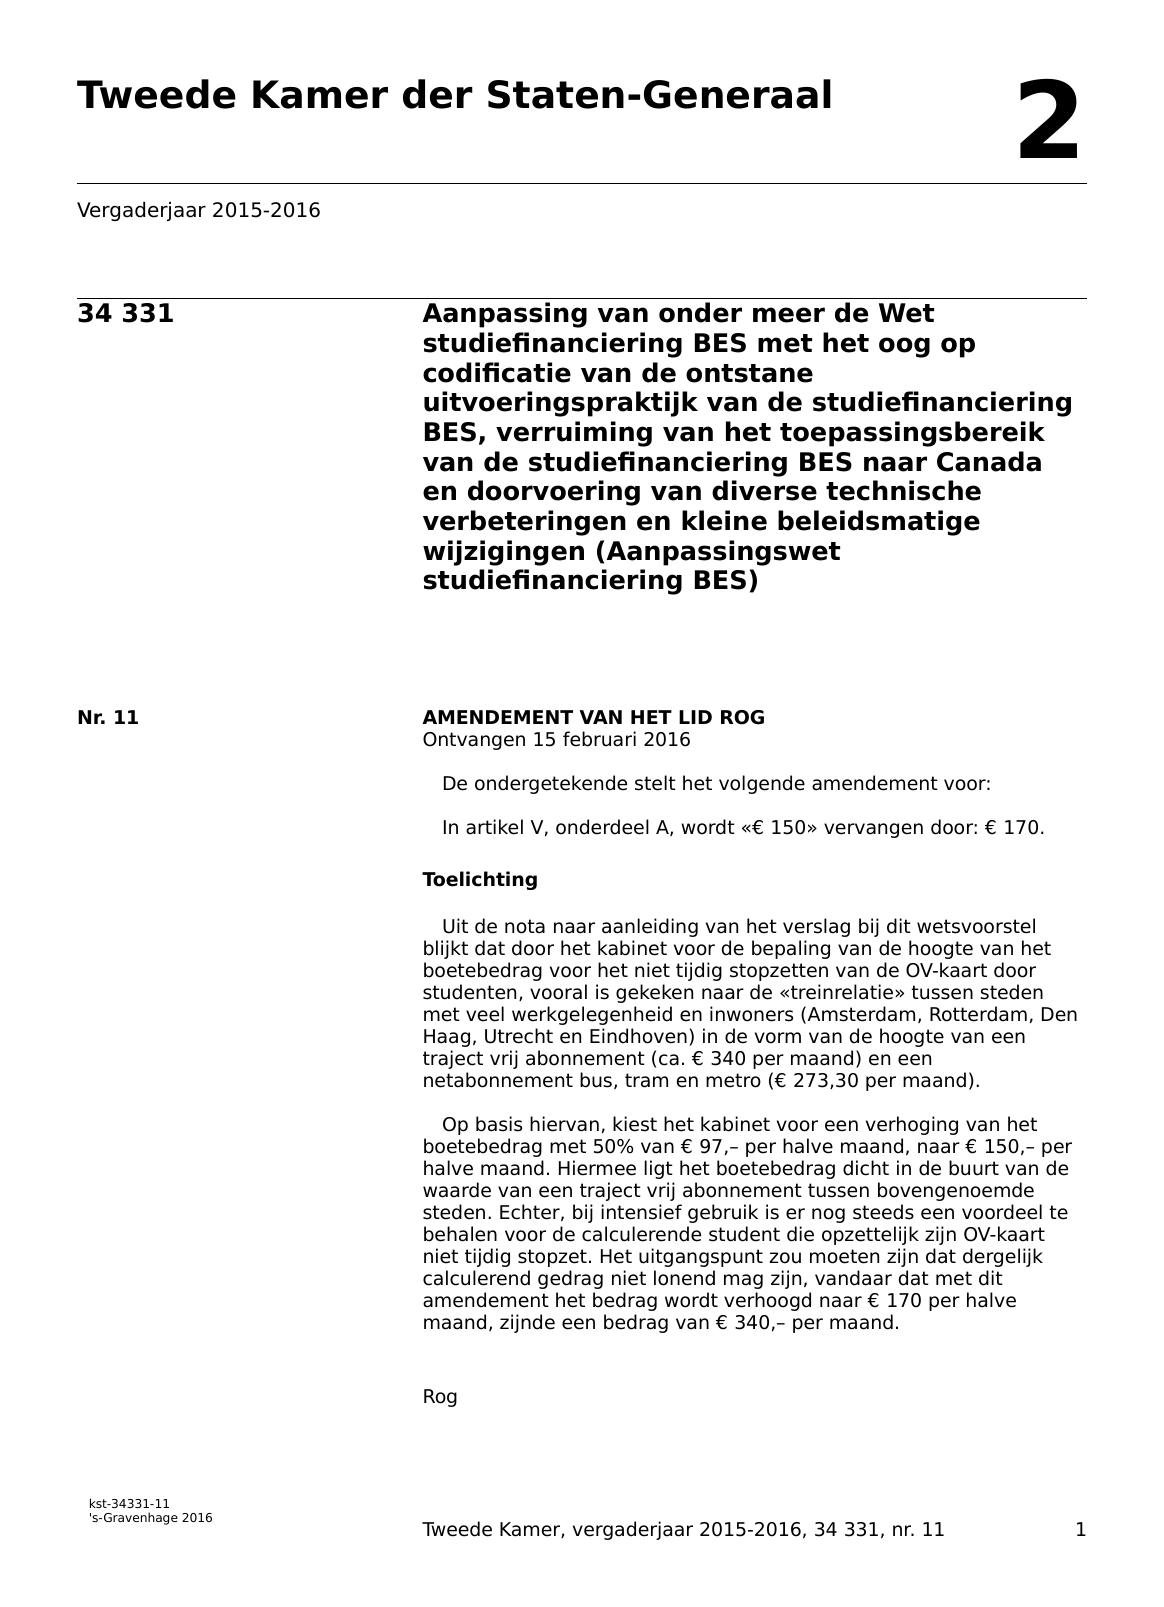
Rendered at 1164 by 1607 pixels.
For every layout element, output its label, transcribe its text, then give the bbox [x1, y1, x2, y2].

text In artikel V, onderdeel A, wordt «€ 150» vervangen door: € 170. [422, 817, 1087, 839]
table_header 2 [886, 59, 1087, 183]
text De ondergetekende stelt het volgende amendement voor: [422, 773, 1087, 795]
text Op basis hiervan, kiest het kabinet voor een verhoging van het boetebedrag met 50% van € 97,– per halve maand, naar € 150,– per halve maand. Hiermee ligt het boetebedrag dicht in de buurt van de waarde van een traject vrij abonnement tussen bovengenoemde steden. Echter, bij intensief gebruik is er nog steeds een voordeel te behalen voor de calculerende student die opzettelijk zijn OV-kaart niet tijdig stopzet. Het uitgangspunt zou moeten zijn dat dergelijk calculerend gedrag niet lonend mag zijn, vandaar dat met dit amendement het bedrag wordt verhoogd naar € 170 per halve maand, zijnde een bedrag van € 340,– per maand. [422, 1114, 1087, 1334]
subtitle Nr. 11 AMENDEMENT VAN HET LID ROG [77, 707, 1087, 729]
text 's-Gravenhage 2016 [88, 1511, 323, 1525]
text Rog [422, 1364, 1087, 1408]
text kst-34331-11 [88, 1497, 323, 1511]
subtitle 34 331 Aanpassing van onder meer de Wet studiefinanciering BES met het oog op codificatie van de ontstane uitvoeringspraktijk van de studiefinanciering BES, verruiming van het toepassingsbereik van de studiefinanciering BES naar Canada en doorvoering van diverse technische verbeteringen en kleine beleidsmatige wijzigingen (Aanpassingswet studiefinanciering BES) [77, 299, 1087, 596]
text Ontvangen 15 februari 2016 [422, 729, 1087, 751]
text Uit de nota naar aanleiding van het verslag bij dit wetsvoorstel blijkt dat door het kabinet voor de bepaling van de hoogte van het boetebedrag voor het niet tijdig stopzetten van de OV-kaart door studenten, vooral is gekeken naar de «treinrelatie» tussen steden met veel werkgelegenheid en inwoners (Amsterdam, Rotterdam, Den Haag, Utrecht en Eindhoven) in de vorm van de hoogte van een traject vrij abonnement (ca. € 340 per maand) en een netabonnement bus, tram en metro (€ 273,30 per maand). [422, 916, 1087, 1092]
subtitle Toelichting [422, 869, 1087, 891]
table_cell Vergaderjaar 2015-2016 [77, 184, 1087, 298]
table_header Tweede Kamer der Staten-Generaal [77, 59, 886, 183]
